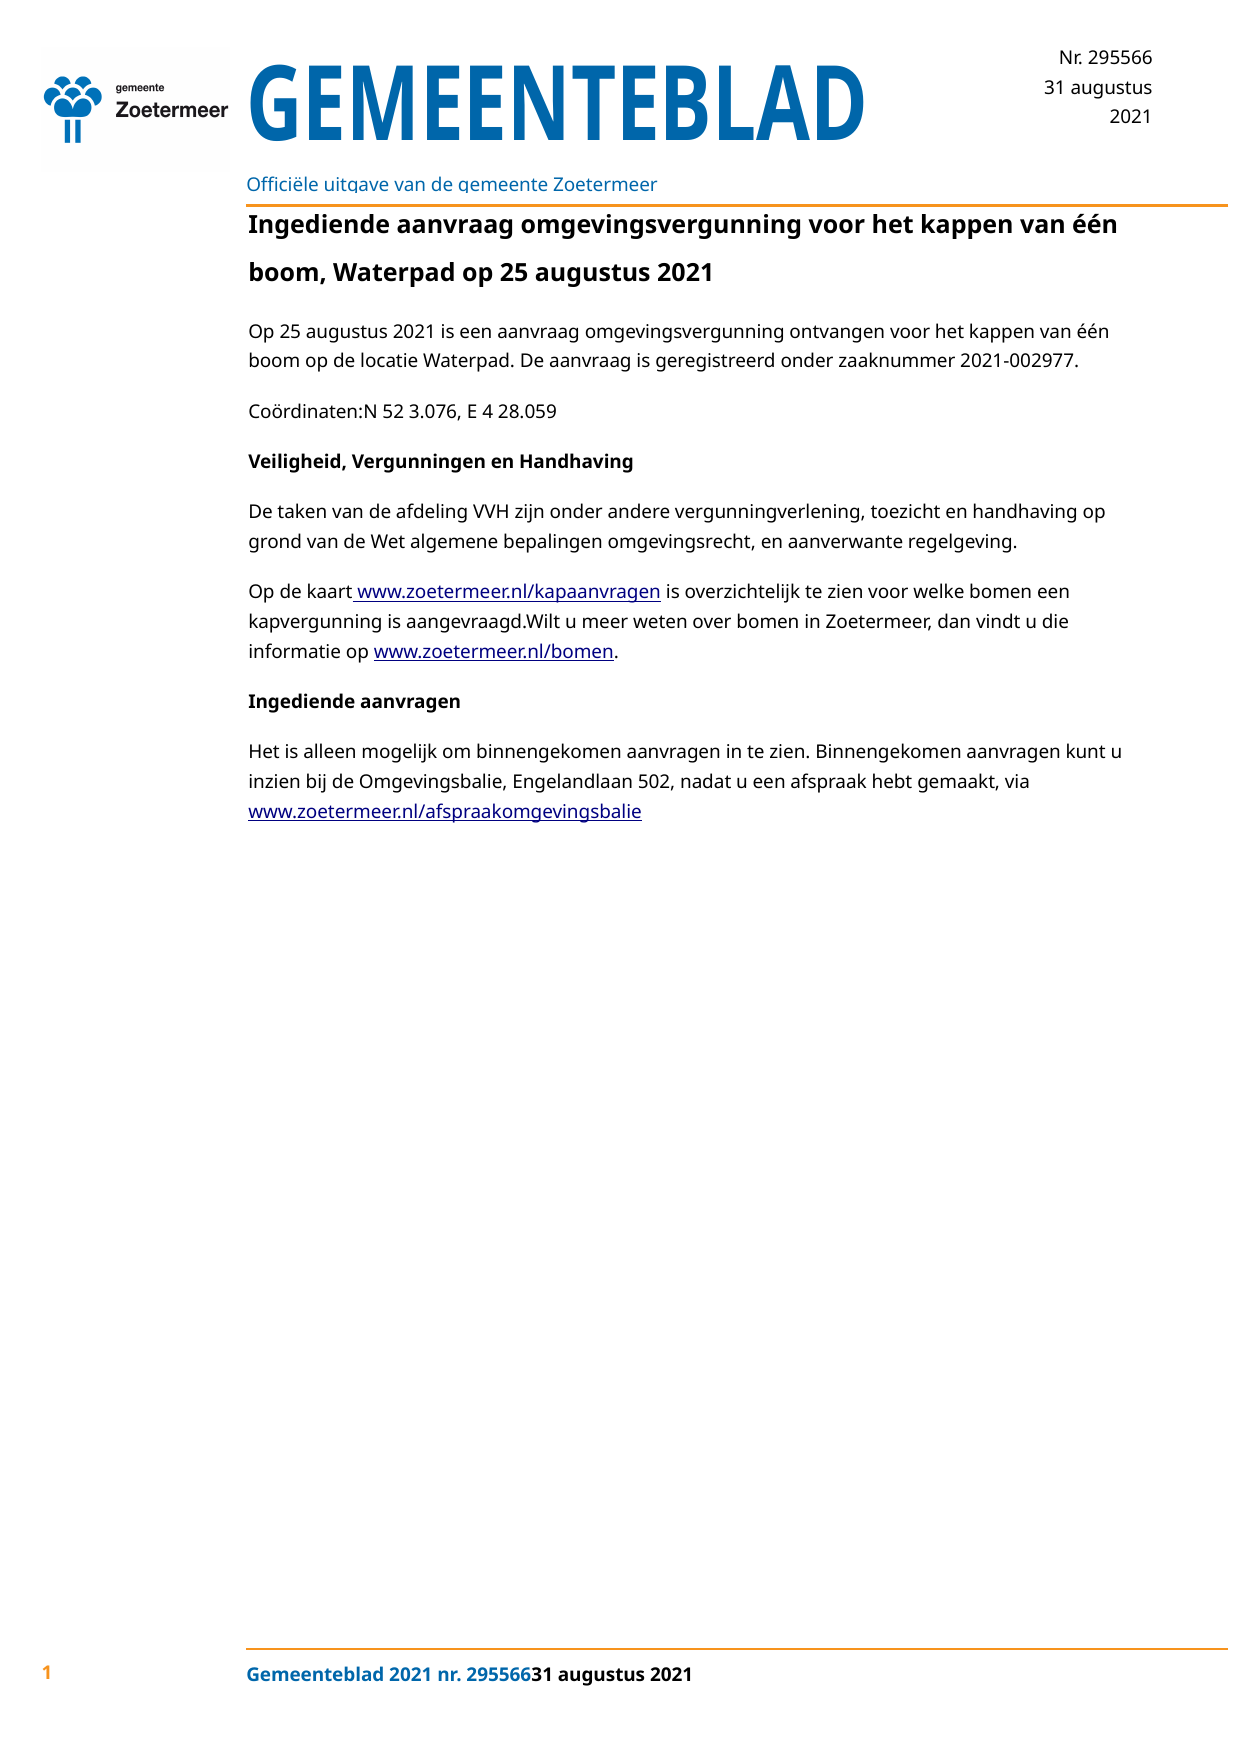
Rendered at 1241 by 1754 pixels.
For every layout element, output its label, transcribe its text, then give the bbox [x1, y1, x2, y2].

text Ingediende aanvraag omgevingsvergunning voor het kappen van één boom, Waterpad op 25 augustus 2021 [248, 207, 1152, 288]
text Op 25 augustus 2021 is een aanvraag omgevingsvergunning ontvangen voor het kappen van één boom op de locatie Waterpad. De aanvraag is geregistreerd onder zaaknummer 2021-002977. [248, 318, 1152, 373]
text De taken van de afdeling VVH zijn onder andere vergunningverlening, toezicht en handhaving op grond van de Wet algemene bepalingen omgevingsrecht, en aanverwante regelgeving. [248, 499, 1152, 554]
text Op de kaart www.zoetermeer.nl/kapaanvragen is overzichtelijk te zien voor welke bomen een kapvergunning is aangevraagd.Wilt u meer weten over bomen in Zoetermeer, dan vindt u die informatie op www.zoetermeer.nl/bomen. [248, 579, 1152, 664]
picture [41, 47, 231, 172]
text Het is alleen mogelijk om binnengekomen aanvragen in te zien. Binnengekomen aanvragen kunt u inzien bij de Omgevingsbalie, Engelandlaan 502, nadat u een afspraak hebt gemaakt, via www.zoetermeer.nl/afspraakomgevingsbalie [248, 739, 1152, 824]
text Ingediende aanvragen [248, 688, 1152, 714]
text Coördinaten:N 52 3.076, E 4 28.059 [248, 398, 1152, 424]
text Veiligheid, Vergunningen en Handhaving [248, 448, 1152, 474]
